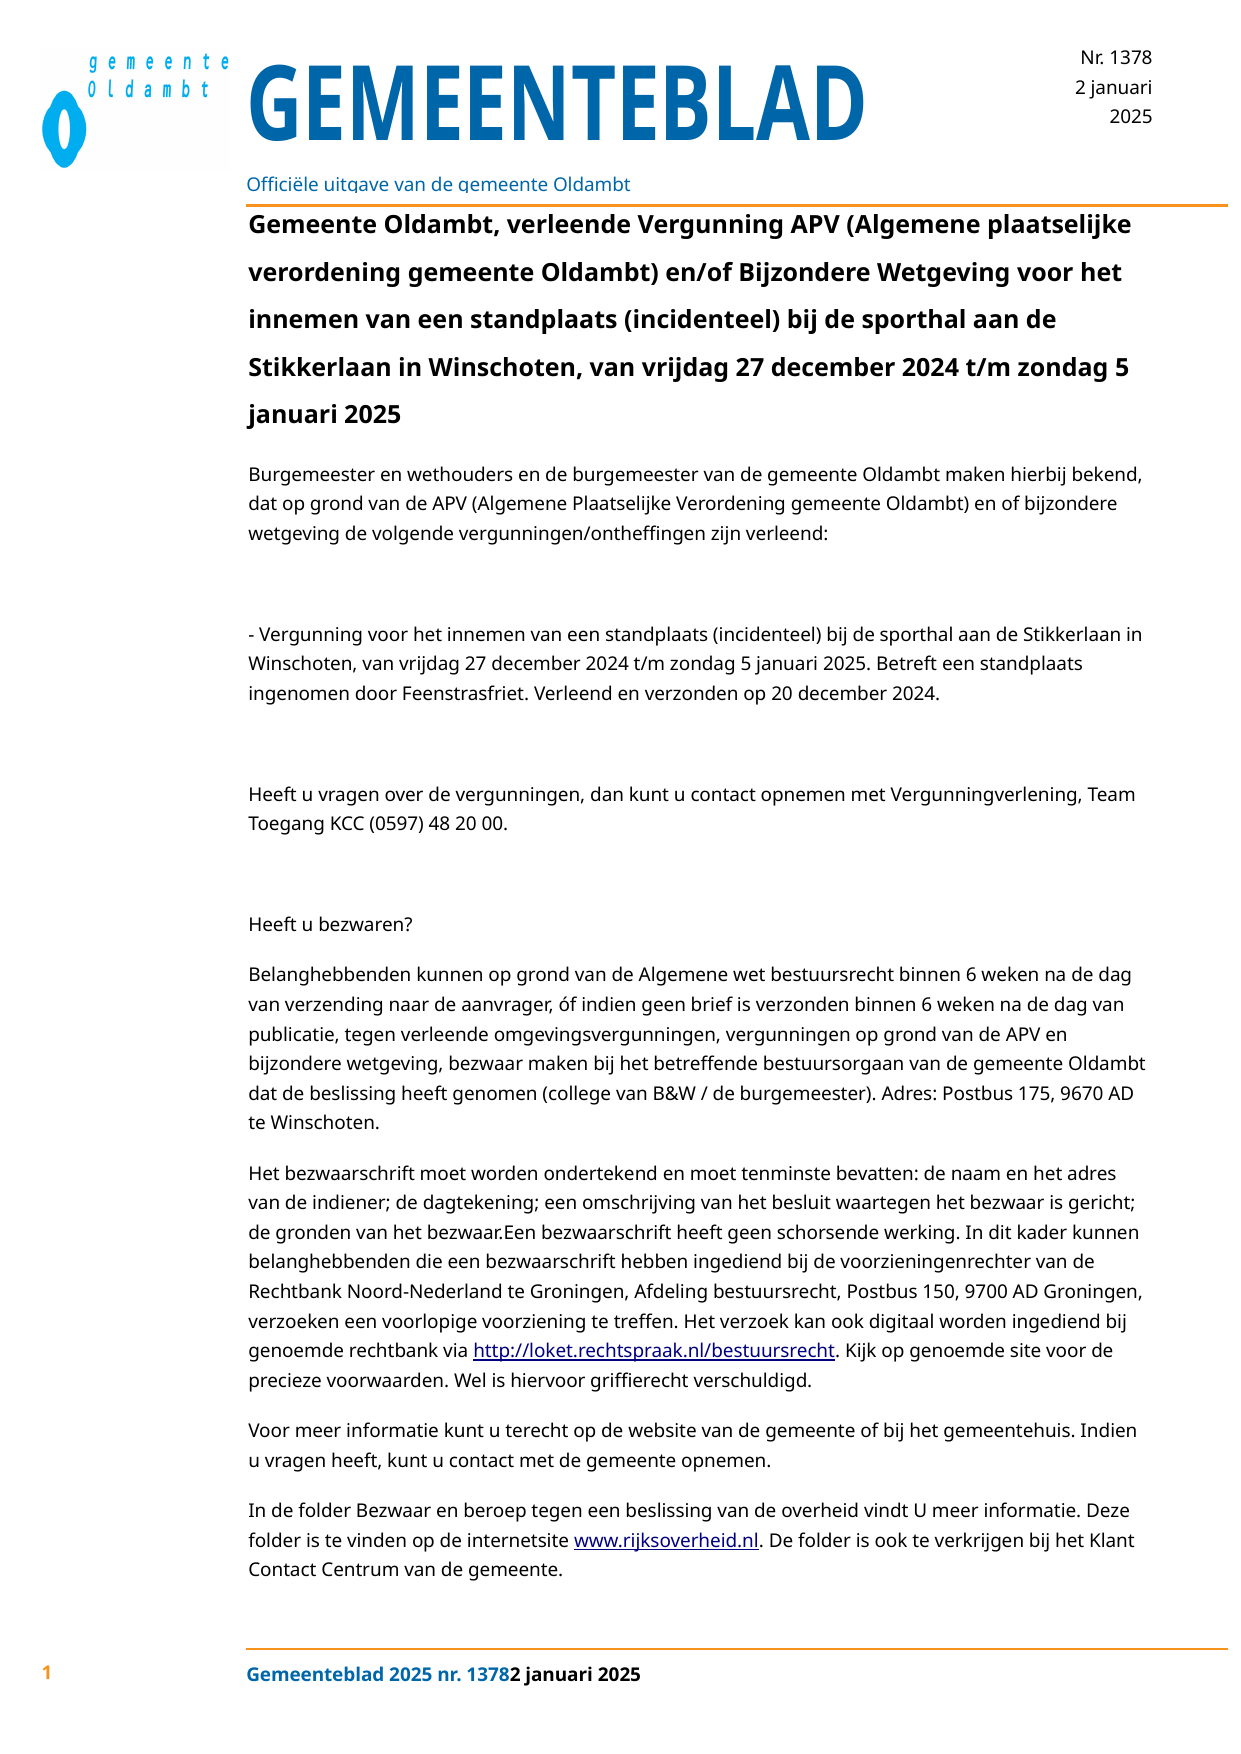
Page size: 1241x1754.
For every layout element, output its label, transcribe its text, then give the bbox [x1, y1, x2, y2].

text - Vergunning voor het innemen van een standplaats (incidenteel) bij de sporthal aan de Stikkerlaan in Winschoten, van vrijdag 27 december 2024 t/m zondag 5 januari 2025. Betreft een standplaats ingenomen door Feenstrasfriet. Verleend en verzonden op 20 december 2024. [248, 621, 1152, 706]
text Heeft u bezwaren? [248, 911, 1152, 937]
text Belanghebbenden kunnen op grond van de Algemene wet bestuursrecht binnen 6 weken na de dag van verzending naar de aanvrager, óf indien geen brief is verzonden binnen 6 weken na de dag van publicatie, tegen verleende omgevingsvergunningen, vergunningen op grond van de APV en bijzondere wetgeving, bezwaar maken bij het betreffende bestuursorgaan van de gemeente Oldambt dat de beslissing heeft genomen (college van B&W / de burgemeester). Adres: Postbus 175, 9670 AD te Winschoten. [248, 962, 1152, 1135]
text Het bezwaarschrift moet worden ondertekend en moet tenminste bevatten: de naam en het adres van de indiener; de dagtekening; een omschrijving van het besluit waartegen het bezwaar is gericht; de gronden van het bezwaar.Een bezwaarschrift heeft geen schorsende werking. In dit kader kunnen belanghebbenden die een bezwaarschrift hebben ingediend bij de voorzieningenrechter van de Rechtbank Noord-Nederland te Groningen, Afdeling bestuursrecht, Postbus 150, 9700 AD Groningen, verzoeken een voorlopige voorziening te treffen. Het verzoek kan ook digitaal worden ingediend bij genoemde rechtbank via http://loket.rechtspraak.nl/bestuursrecht. Kijk op genoemde site voor de precieze voorwaarden. Wel is hiervoor griffierecht verschuldigd. [248, 1160, 1152, 1393]
text Heeft u vragen over de vergunningen, dan kunt u contact opnemen met Vergunningverlening, Team Toegang KCC (0597) 48 20 00. [248, 781, 1152, 836]
text Voor meer informatie kunt u terecht op de website van de gemeente of bij het gemeentehuis. Indien u vragen heeft, kunt u contact met de gemeente opnemen. [248, 1417, 1152, 1473]
text Gemeente Oldambt, verleende Vergunning APV (Algemene plaatselijke verordening gemeente Oldambt) en/of Bijzondere Wetgeving voor het innemen van een standplaats (incidenteel) bij de sporthal aan de Stikkerlaan in Winschoten, van vrijdag 27 december 2024 t/m zondag 5 januari 2025 [248, 207, 1152, 431]
picture [41, 47, 231, 172]
text Burgemeester en wethouders en de burgemeester van de gemeente Oldambt maken hierbij bekend, dat op grond van de APV (Algemene Plaatselijke Verordening gemeente Oldambt) en of bijzondere wetgeving de volgende vergunningen/ontheffingen zijn verleend: [248, 461, 1152, 546]
text In de folder Bezwaar en beroep tegen een beslissing van de overheid vindt U meer informatie. Deze folder is te vinden op de internetsite www.rijksoverheid.nl. De folder is ook te verkrijgen bij het Klant Contact Centrum van de gemeente. [248, 1497, 1152, 1582]
